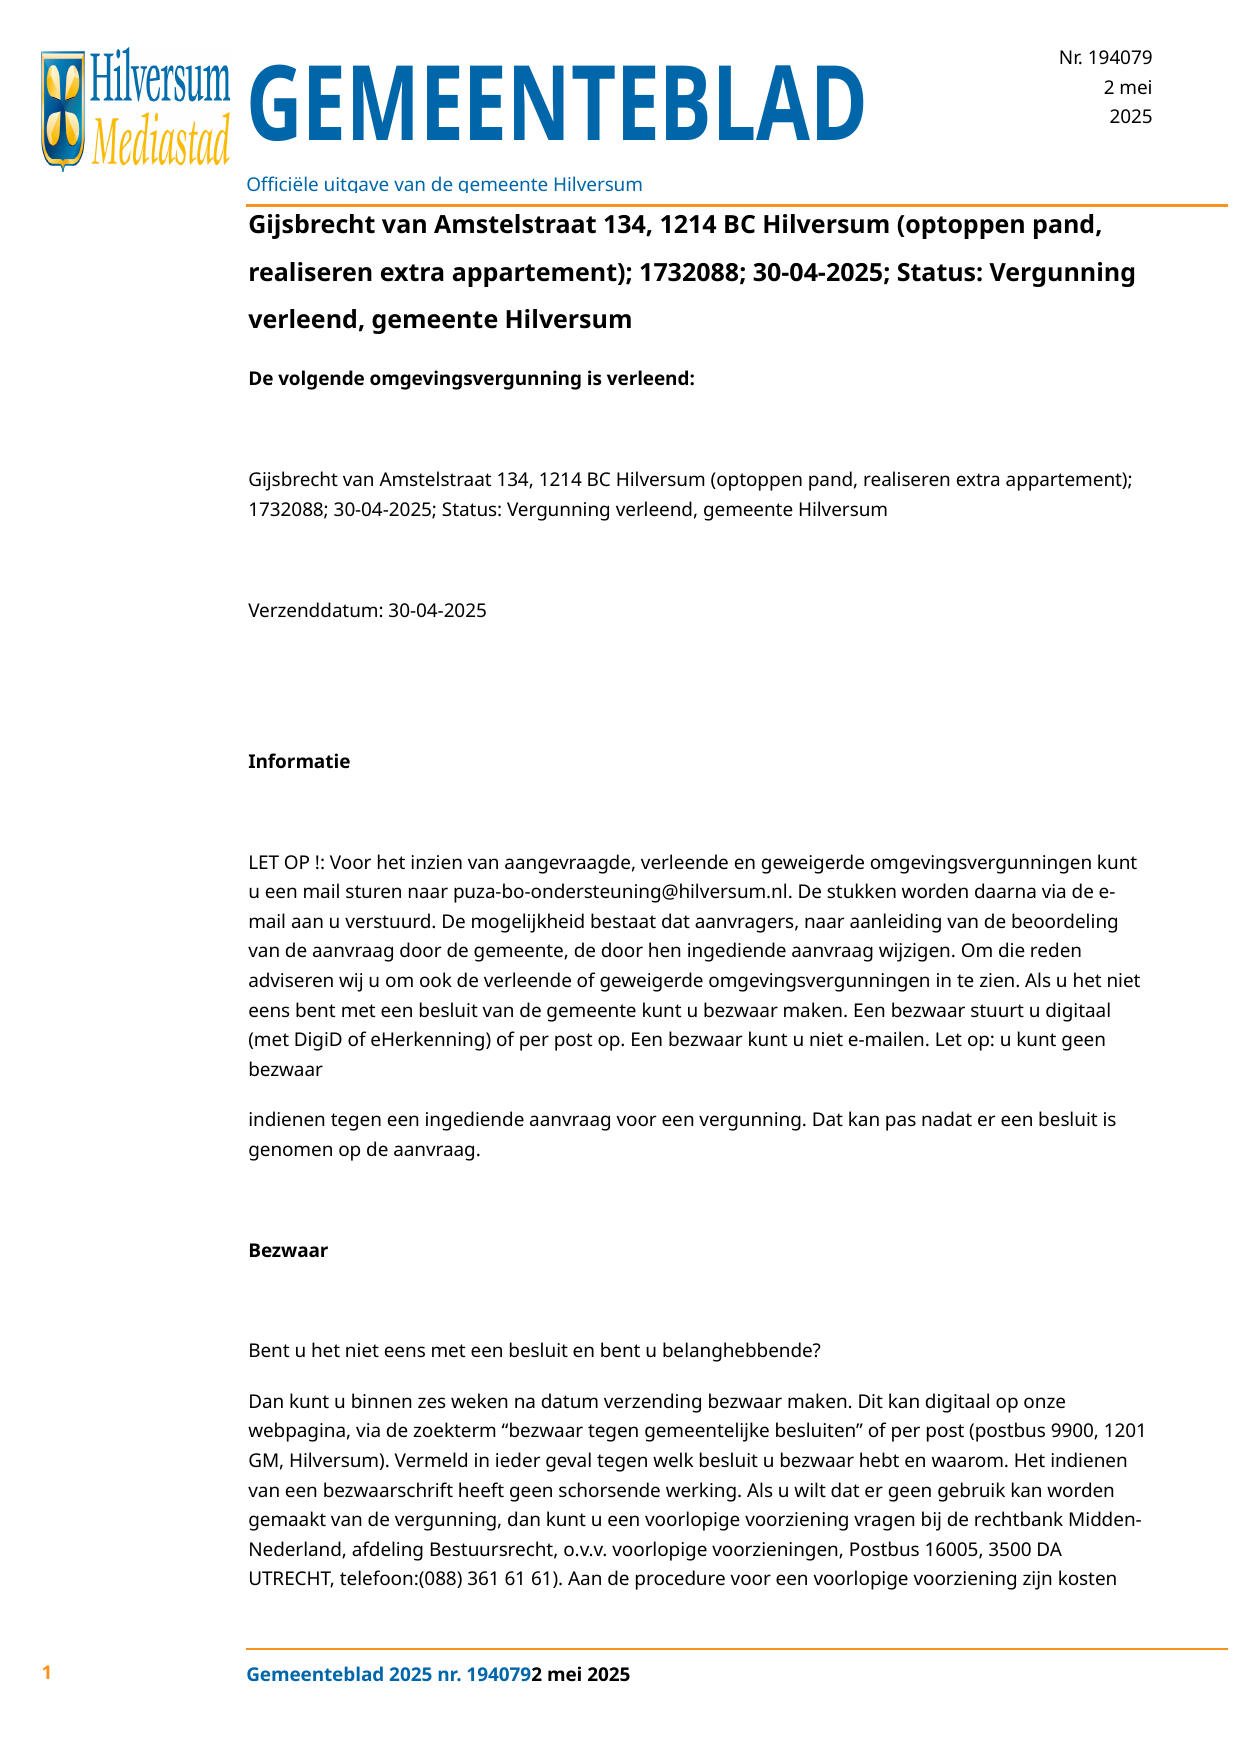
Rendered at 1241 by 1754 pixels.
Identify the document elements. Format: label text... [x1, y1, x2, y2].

text Informatie [248, 748, 1152, 774]
text Dan kunt u binnen zes weken na datum verzending bezwaar maken. Dit kan digitaal op onze webpagina, via de zoekterm “bezwaar tegen gemeentelijke besluiten” of per post (postbus 9900, 1201 GM, Hilversum). Vermeld in ieder geval tegen welk besluit u bezwaar hebt en waarom. Het indienen van een bezwaarschrift heeft geen schorsende werking. Als u wilt dat er geen gebruik kan worden gemaakt van de vergunning, dan kunt u een voorlopige voorziening vragen bij de rechtbank Midden-Nederland, afdeling Bestuursrecht, o.v.v. voorlopige voorzieningen, Postbus 16005, 3500 DA UTRECHT, telefoon:(088) 361 61 61). Aan de procedure voor een voorlopige voorziening zijn kosten [248, 1388, 1152, 1591]
text indienen tegen een ingediende aanvraag voor een vergunning. Dat kan pas nadat er een besluit is genomen op de aanvraag. [248, 1106, 1152, 1162]
text De volgende omgevingsvergunning is verleend: [248, 366, 1152, 391]
text LET OP !: Voor het inzien van aangevraagde, verleende en geweigerde omgevingsvergunningen kunt u een mail sturen naar puza-bo-ondersteuning@hilversum.nl. De stukken worden daarna via de e-mail aan u verstuurd. De mogelijkheid bestaat dat aanvragers, naar aanleiding van de beoordeling van de aanvraag door de gemeente, de door hen ingediende aanvraag wijzigen. Om die reden adviseren wij u om ook de verleende of geweigerde omgevingsvergunningen in te zien. Als u het niet eens bent met een besluit van de gemeente kunt u bezwaar maken. Een bezwaar stuurt u digitaal (met DigiD of eHerkenning) of per post op. Een bezwaar kunt u niet e-mailen. Let op: u kunt geen bezwaar [248, 849, 1152, 1082]
text Bezwaar [248, 1237, 1152, 1262]
text Bent u het niet eens met een besluit en bent u belanghebbende? [248, 1338, 1152, 1363]
text Gijsbrecht van Amstelstraat 134, 1214 BC Hilversum (optoppen pand, realiseren extra appartement); 1732088; 30-04-2025; Status: Vergunning verleend, gemeente Hilversum [248, 207, 1152, 336]
picture [41, 47, 231, 172]
text Gijsbrecht van Amstelstraat 134, 1214 BC Hilversum (optoppen pand, realiseren extra appartement); 1732088; 30-04-2025; Status: Vergunning verleend, gemeente Hilversum [248, 466, 1152, 522]
text Verzenddatum: 30-04-2025 [248, 597, 1152, 622]
